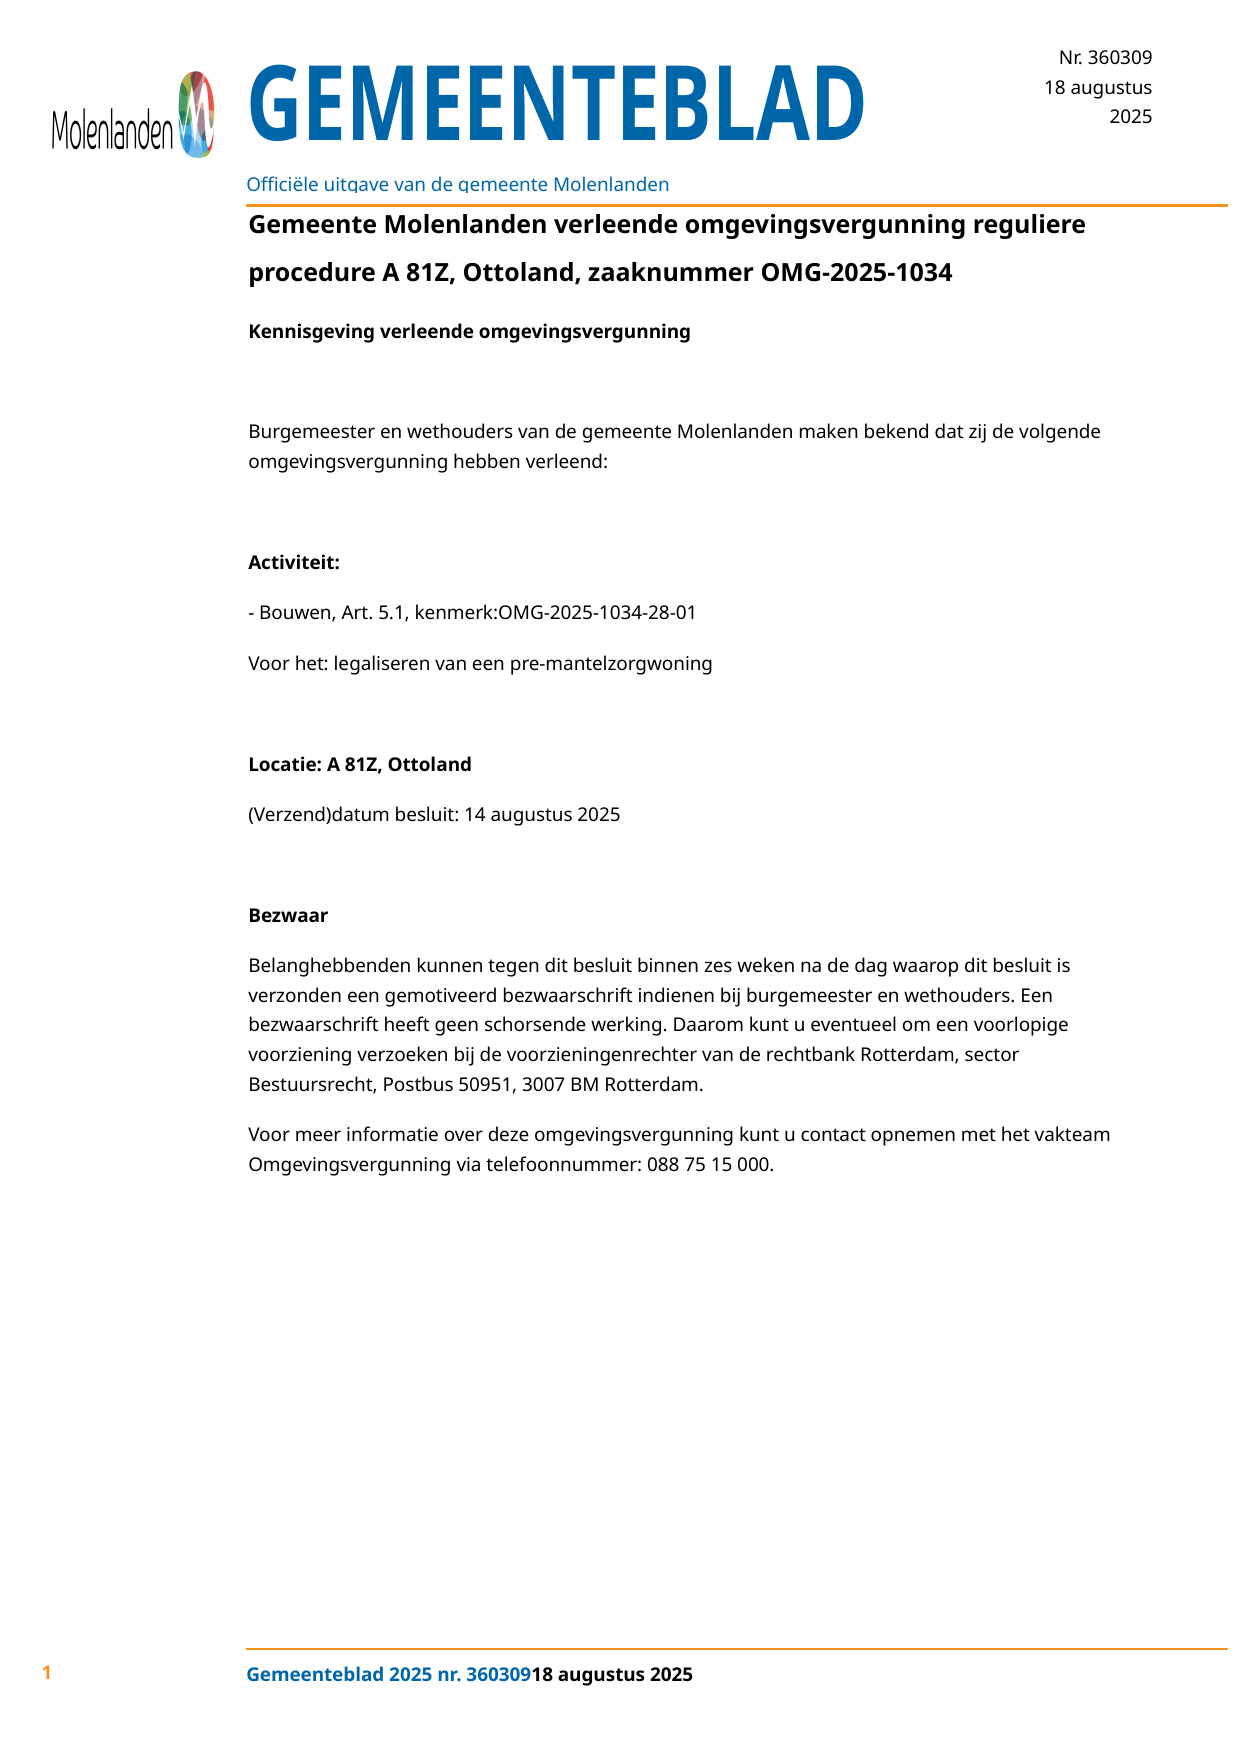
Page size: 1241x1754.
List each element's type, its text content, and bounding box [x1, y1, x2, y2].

text Burgemeester en wethouders van de gemeente Molenlanden maken bekend dat zij de volgende omgevingsvergunning hebben verleend: [248, 419, 1152, 474]
text Bezwaar [248, 902, 1152, 928]
text Kennisgeving verleende omgevingsvergunning [248, 318, 1152, 344]
text Gemeente Molenlanden verleende omgevingsvergunning reguliere procedure A 81Z, Ottoland, zaaknummer OMG-2025-1034 [248, 207, 1152, 288]
picture [41, 47, 231, 172]
text (Verzend)datum besluit: 14 augustus 2025 [248, 801, 1152, 827]
text - Bouwen, Art. 5.1, kenmerk:OMG-2025-1034-28-01 [248, 599, 1152, 625]
text Belanghebbenden kunnen tegen dit besluit binnen zes weken na de dag waarop dit besluit is verzonden een gemotiveerd bezwaarschrift indienen bij burgemeester en wethouders. Een bezwaarschrift heeft geen schorsende werking. Daarom kunt u eventueel om een voorlopige voorziening verzoeken bij de voorzieningenrechter van de rechtbank Rotterdam, sector Bestuursrecht, Postbus 50951, 3007 BM Rotterdam. [248, 952, 1152, 1097]
text Voor meer informatie over deze omgevingsvergunning kunt u contact opnemen met het vakteam Omgevingsvergunning via telefoonnummer: 088 75 15 000. [248, 1121, 1152, 1177]
text Locatie: A 81Z, Ottoland [248, 751, 1152, 777]
text Voor het: legaliseren van een pre-mantelzorgwoning [248, 650, 1152, 676]
text Activiteit: [248, 549, 1152, 575]
